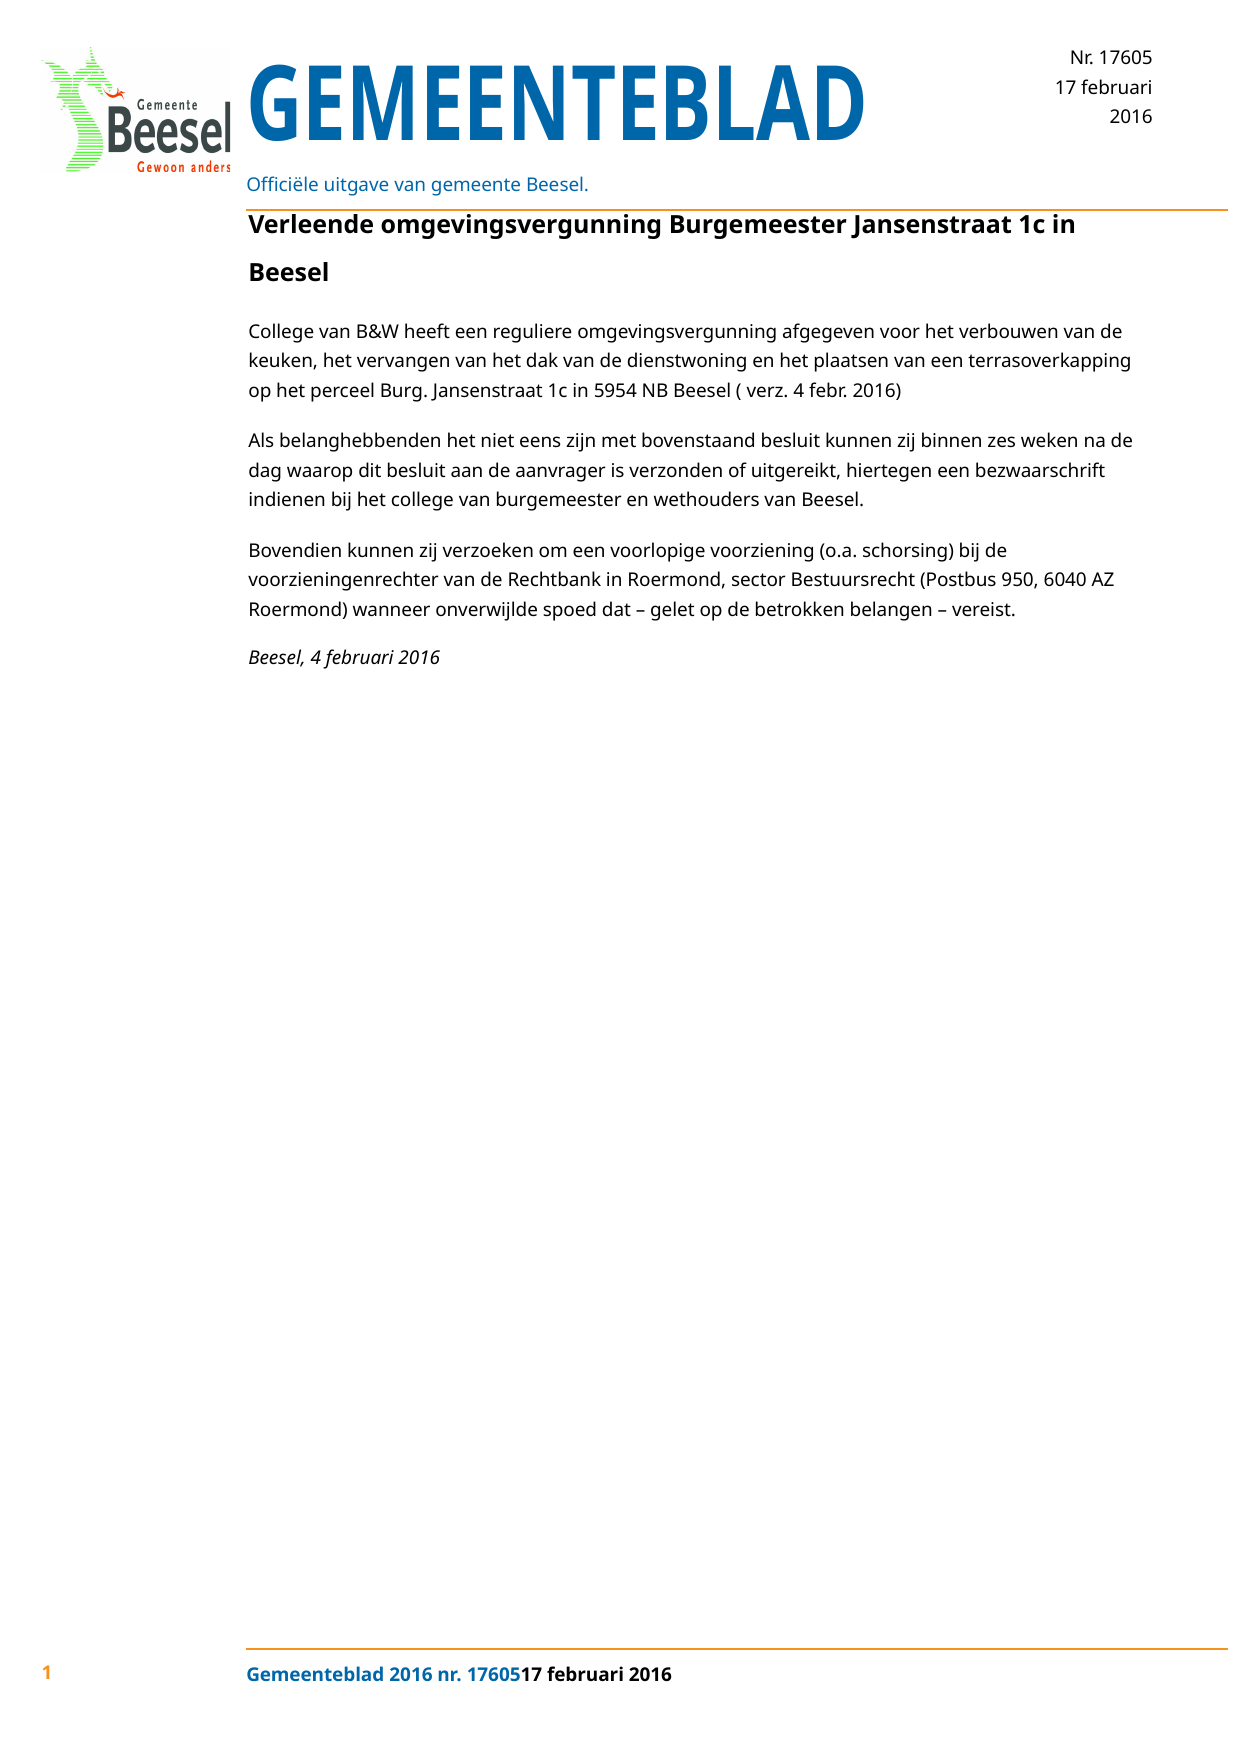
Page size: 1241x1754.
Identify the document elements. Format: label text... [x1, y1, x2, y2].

text College van B&W heeft een reguliere omgevingsvergunning afgegeven voor het verbouwen van de keuken, het vervangen van het dak van de dienstwoning en het plaatsen van een terrasoverkapping op het perceel Burg. Jansenstraat 1c in 5954 NB Beesel ( verz. 4 febr. 2016) [248, 318, 1152, 403]
picture [41, 47, 231, 172]
text Verleende omgevingsvergunning Burgemeester Jansenstraat 1c in Beesel [248, 211, 1152, 288]
text Bovendien kunnen zij verzoeken om een voorlopige voorziening (o.a. schorsing) bij de voorzieningenrechter van de Rechtbank in Roermond, sector Bestuursrecht (Postbus 950, 6040 AZ Roermond) wanneer onverwijlde spoed dat – gelet op de betrokken belangen – vereist. [248, 537, 1152, 622]
text Als belanghebbenden het niet eens zijn met bovenstaand besluit kunnen zij binnen zes weken na de dag waarop dit besluit aan de aanvrager is verzonden of uitgereikt, hiertegen een bezwaarschrift indienen bij het college van burgemeester en wethouders van Beesel. [248, 427, 1152, 512]
text Beesel, 4 februari 2016 [248, 644, 1152, 670]
